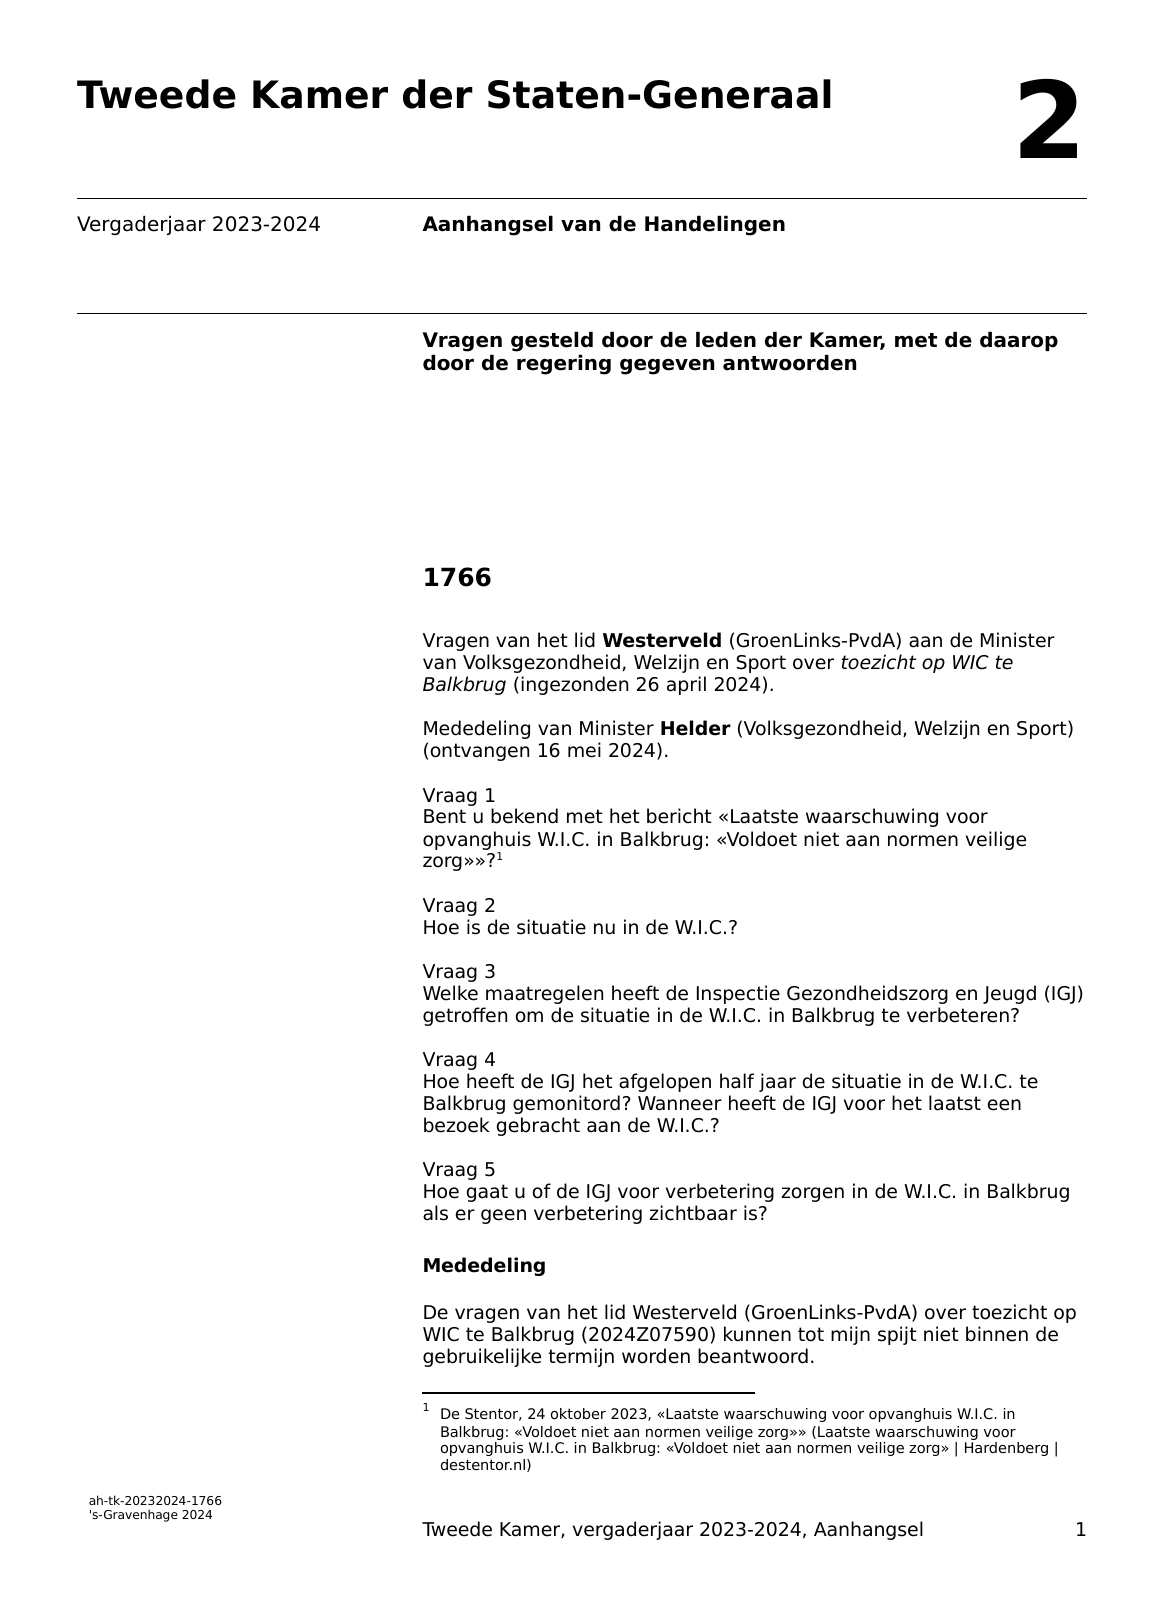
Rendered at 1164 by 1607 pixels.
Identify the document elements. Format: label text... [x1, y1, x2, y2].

text Vraag 5 [422, 1159, 1087, 1181]
text Vraag 2 [422, 894, 1087, 917]
table_header Tweede Kamer der Staten-Generaal [77, 59, 886, 198]
text Welke maatregelen heeft de Inspectie Gezondheidszorg en Jeugd (IGJ) getroffen om de situatie in de W.I.C. in Balkbrug te verbeteren? [422, 983, 1087, 1027]
text Vraag 1 [422, 784, 1087, 806]
text Hoe gaat u of de IGJ voor verbetering zorgen in de W.I.C. in Balkbrug als er geen verbetering zichtbaar is? [422, 1181, 1087, 1225]
text De Stentor, 24 oktober 2023, «Laatste waarschuwing voor opvanghuis W.I.C. in Balkbrug: «Voldoet niet aan normen veilige zorg»» (Laatste waarschuwing voor opvanghuis W.I.C. in Balkbrug: «Voldoet niet aan normen veilige zorg» | Hardenberg | destentor.nl) [422, 1402, 1087, 1474]
table_cell Vergaderjaar 2023-2024 [77, 199, 422, 313]
text Hoe heeft de IGJ het afgelopen half jaar de situatie in de W.I.C. te Balkbrug gemonitord? Wanneer heeft de IGJ voor het laatst een bezoek gebracht aan de W.I.C.? [422, 1071, 1087, 1137]
text 's-Gravenhage 2024 [88, 1508, 323, 1522]
text Bent u bekend met het bericht «Laatste waarschuwing voor opvanghuis W.I.C. in Balkbrug: «Voldoet niet aan normen veilige zorg»»? [422, 806, 1087, 872]
table_cell Aanhangsel van de Handelingen [422, 199, 1087, 313]
table_cell [77, 314, 422, 375]
text ah-tk-20232024-1766 [88, 1494, 323, 1508]
text Vraag 3 [422, 961, 1087, 983]
table_cell Vragen gesteld door de leden der Kamer, met de daarop door de regering gegeven antwoorden [422, 314, 1087, 375]
table_header 2 [886, 59, 1087, 198]
text De vragen van het lid Westerveld (GroenLinks-PvdA) over toezicht op WIC te Balkbrug (2024Z07590) kunnen tot mijn spijt niet binnen de gebruikelijke termijn worden beantwoord. [422, 1302, 1087, 1368]
text Vraag 4 [422, 1049, 1087, 1071]
text Hoe is de situatie nu in de W.I.C.? [422, 917, 1087, 938]
text Vragen van het lid Westerveld (GroenLinks-PvdA) aan de Minister van Volksgezondheid, Welzijn en Sport over toezicht op WIC te Balkbrug (ingezonden 26 april 2024). [422, 630, 1087, 696]
text 1766 [422, 563, 1087, 592]
subtitle Mededeling [422, 1255, 1087, 1277]
text Mededeling van Minister Helder (Volksgezondheid, Welzijn en Sport) (ontvangen 16 mei 2024). [422, 718, 1087, 762]
